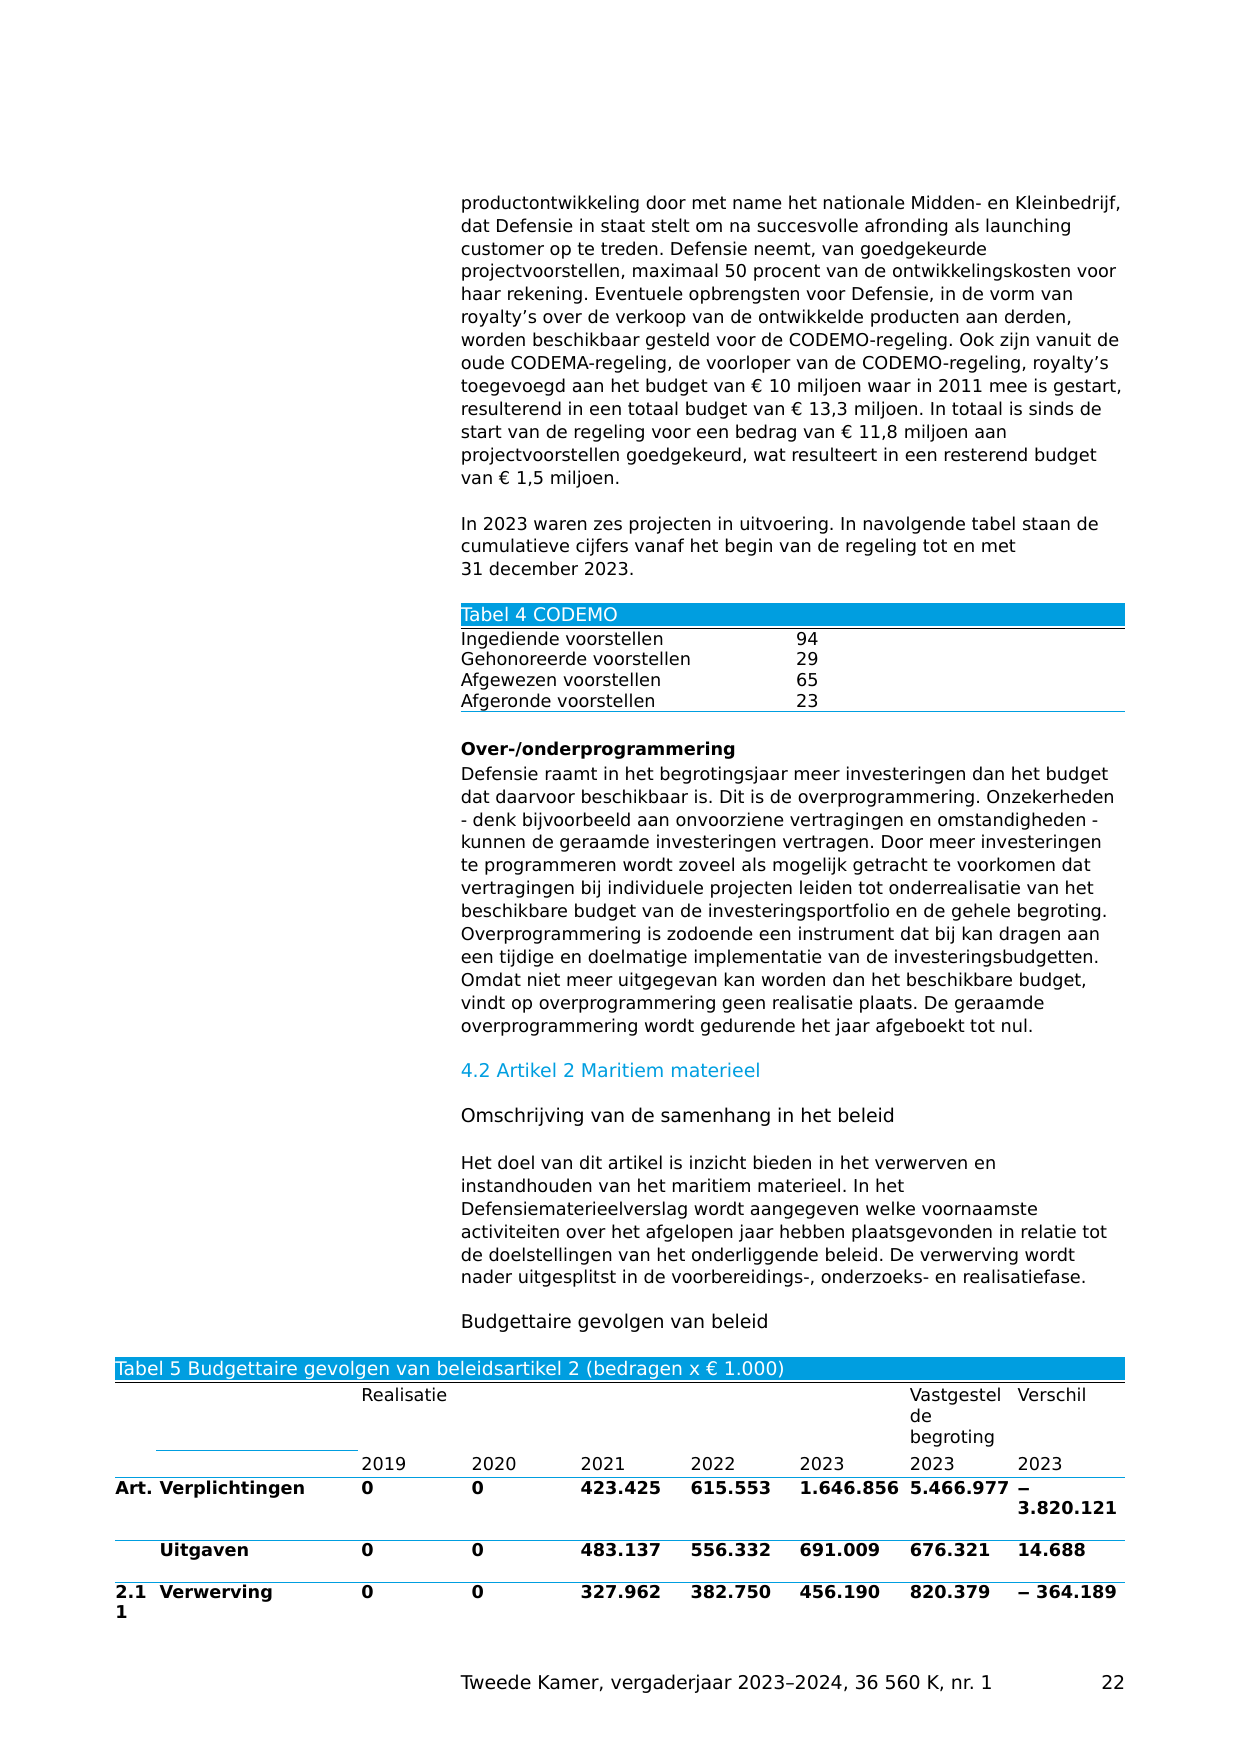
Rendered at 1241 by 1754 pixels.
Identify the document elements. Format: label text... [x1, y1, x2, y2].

table_cell 327.962 [578, 1583, 687, 1623]
text In 2023 waren zes projecten in uitvoering. In navolgende tabel staan de cumulatieve cijfers vanaf het begin van de regeling tot en met 31 december 2023. [461, 512, 1125, 580]
table_cell 2022 [688, 1450, 796, 1477]
text Defensie raamt in het begrotingsjaar meer investeringen dan het budget dat daarvoor beschikbaar is. Dit is de overprogrammering. Onzekerheden - denk bijvoorbeeld aan onvoorziene vertragingen en omstandigheden - kunnen de geraamde investeringen vertragen. Door meer investeringen te programmeren wordt zoveel als mogelijk getracht te voorkomen dat vertragingen bij individuele projecten leiden tot onderrealisatie van het beschikbare budget van de investeringsportfolio en de gehele begroting. Overprogrammering is zodoende een instrument dat bij kan dragen aan een tijdige en doelmatige implementatie van de investeringsbudgetten. Omdat niet meer uitgegevan kan worden dan het beschikbare budget, vindt op overprogrammering geen realisatie plaats. De geraamde overprogrammering wordt gedurende het jaar afgeboekt tot nul. [461, 762, 1125, 1037]
table_cell [358, 1519, 468, 1539]
table_cell 0 [469, 1541, 577, 1561]
table_cell 0 [469, 1478, 577, 1519]
title Budgettaire gevolgen van beleid [461, 1311, 1125, 1333]
table_cell [688, 1561, 796, 1581]
table_cell 820.379 [907, 1583, 1014, 1623]
table_cell 691.009 [796, 1541, 907, 1561]
table_cell [156, 1561, 358, 1581]
table_cell 2023 [796, 1450, 907, 1477]
table_cell 2.11 [115, 1583, 156, 1623]
table_cell [796, 1519, 907, 1539]
table_cell Vastgestelde begroting [907, 1383, 1014, 1450]
table_cell [115, 1519, 156, 1539]
table_cell 2023 [1015, 1450, 1125, 1477]
table_cell 0 [358, 1583, 468, 1623]
table_cell [907, 1561, 1014, 1581]
table_cell 2021 [578, 1450, 687, 1477]
table_cell ‒ 3.820.121 [1015, 1478, 1125, 1519]
table_cell 2020 [469, 1450, 577, 1477]
table_cell 0 [469, 1583, 577, 1623]
table_cell Gehonoreerde voorstellen [461, 649, 793, 670]
table_cell Afgeronde voorstellen [461, 691, 793, 711]
table_cell [358, 1561, 468, 1581]
table_cell [1015, 1561, 1125, 1581]
table_cell 556.332 [688, 1541, 796, 1561]
table_cell Art. [115, 1478, 156, 1519]
table_cell 615.553 [688, 1478, 796, 1519]
table_cell 2019 [358, 1450, 468, 1477]
table_cell 14.688 [1015, 1541, 1125, 1561]
table_cell 423.425 [578, 1478, 687, 1519]
table_cell 382.750 [688, 1583, 796, 1623]
table_cell [469, 1561, 577, 1581]
table_cell [115, 1541, 156, 1561]
table_cell 1.646.856 [796, 1478, 907, 1519]
table_cell 2023 [907, 1450, 1014, 1477]
text Over-/onderprogrammering [461, 737, 1125, 760]
table_cell 483.137 [578, 1541, 687, 1561]
table_cell Verplichtingen [156, 1478, 358, 1519]
text productontwikkeling door met name het nationale Midden- en Kleinbedrijf, dat Defensie in staat stelt om na succesvolle afronding als launching customer op te treden. Defensie neemt, van goedgekeurde projectvoorstellen, maximaal 50 procent van de ontwikkelingskosten voor haar rekening. Eventuele opbrengsten voor Defensie, in de vorm van royalty’s over de verkoop van de ontwikkelde producten aan derden, worden beschikbaar gesteld voor de CODEMO-regeling. Ook zijn vanuit de oude CODEMA-regeling, de voorloper van de CODEMO-regeling, royalty’s toegevoegd aan het budget van € 10 miljoen waar in 2011 mee is gestart, resulterend in een totaal budget van € 13,3 miljoen. In totaal is sinds de start van de regeling voor een bedrag van € 11,8 miljoen aan projectvoorstellen goedgekeurd, wat resulteert in een resterend budget van € 1,5 miljoen. [461, 191, 1125, 489]
table_cell [156, 1451, 358, 1477]
table_cell 23 [793, 691, 1125, 711]
title 4.2 Artikel 2 Maritiem materieel [461, 1060, 1125, 1082]
table_cell [907, 1519, 1014, 1539]
table_cell 5.466.977 [907, 1478, 1014, 1519]
table_cell [115, 1561, 156, 1581]
table_cell 0 [358, 1541, 468, 1561]
table_cell [578, 1519, 687, 1539]
table_cell [115, 1383, 156, 1450]
table_cell [688, 1519, 796, 1539]
text Het doel van dit artikel is inzicht bieden in het verwerven en instandhouden van het maritiem materieel. In het Defensiematerieelverslag wordt aangegeven welke voornaamste activiteiten over het afgelopen jaar hebben plaatsgevonden in relatie tot de doelstellingen van het onderliggende beleid. De verwerving wordt nader uitgesplitst in de voorbereidings-, onderzoeks- en realisatiefase. [461, 1151, 1125, 1288]
table_cell 94 [793, 629, 1125, 649]
table_cell Verschil [1015, 1383, 1125, 1450]
table_cell Verwerving [156, 1583, 358, 1623]
table_cell Afgewezen voorstellen [461, 670, 793, 691]
table_cell [578, 1561, 687, 1581]
table_cell [156, 1383, 358, 1450]
table_cell [115, 1450, 156, 1477]
table_cell 456.190 [796, 1583, 907, 1623]
table_cell [156, 1519, 358, 1539]
table_cell [1015, 1519, 1125, 1539]
table_cell [796, 1561, 907, 1581]
table_cell 29 [793, 649, 1125, 670]
table_cell 676.321 [907, 1541, 1014, 1561]
title Omschrijving van de samenhang in het beleid [461, 1105, 1125, 1127]
table_cell [469, 1519, 577, 1539]
table_cell Realisatie [358, 1383, 907, 1450]
table_cell 0 [358, 1478, 468, 1519]
table_cell ‒ 364.189 [1015, 1583, 1125, 1623]
table_cell 65 [793, 670, 1125, 691]
table_cell Uitgaven [156, 1541, 358, 1561]
table_cell Ingediende voorstellen [461, 629, 793, 649]
